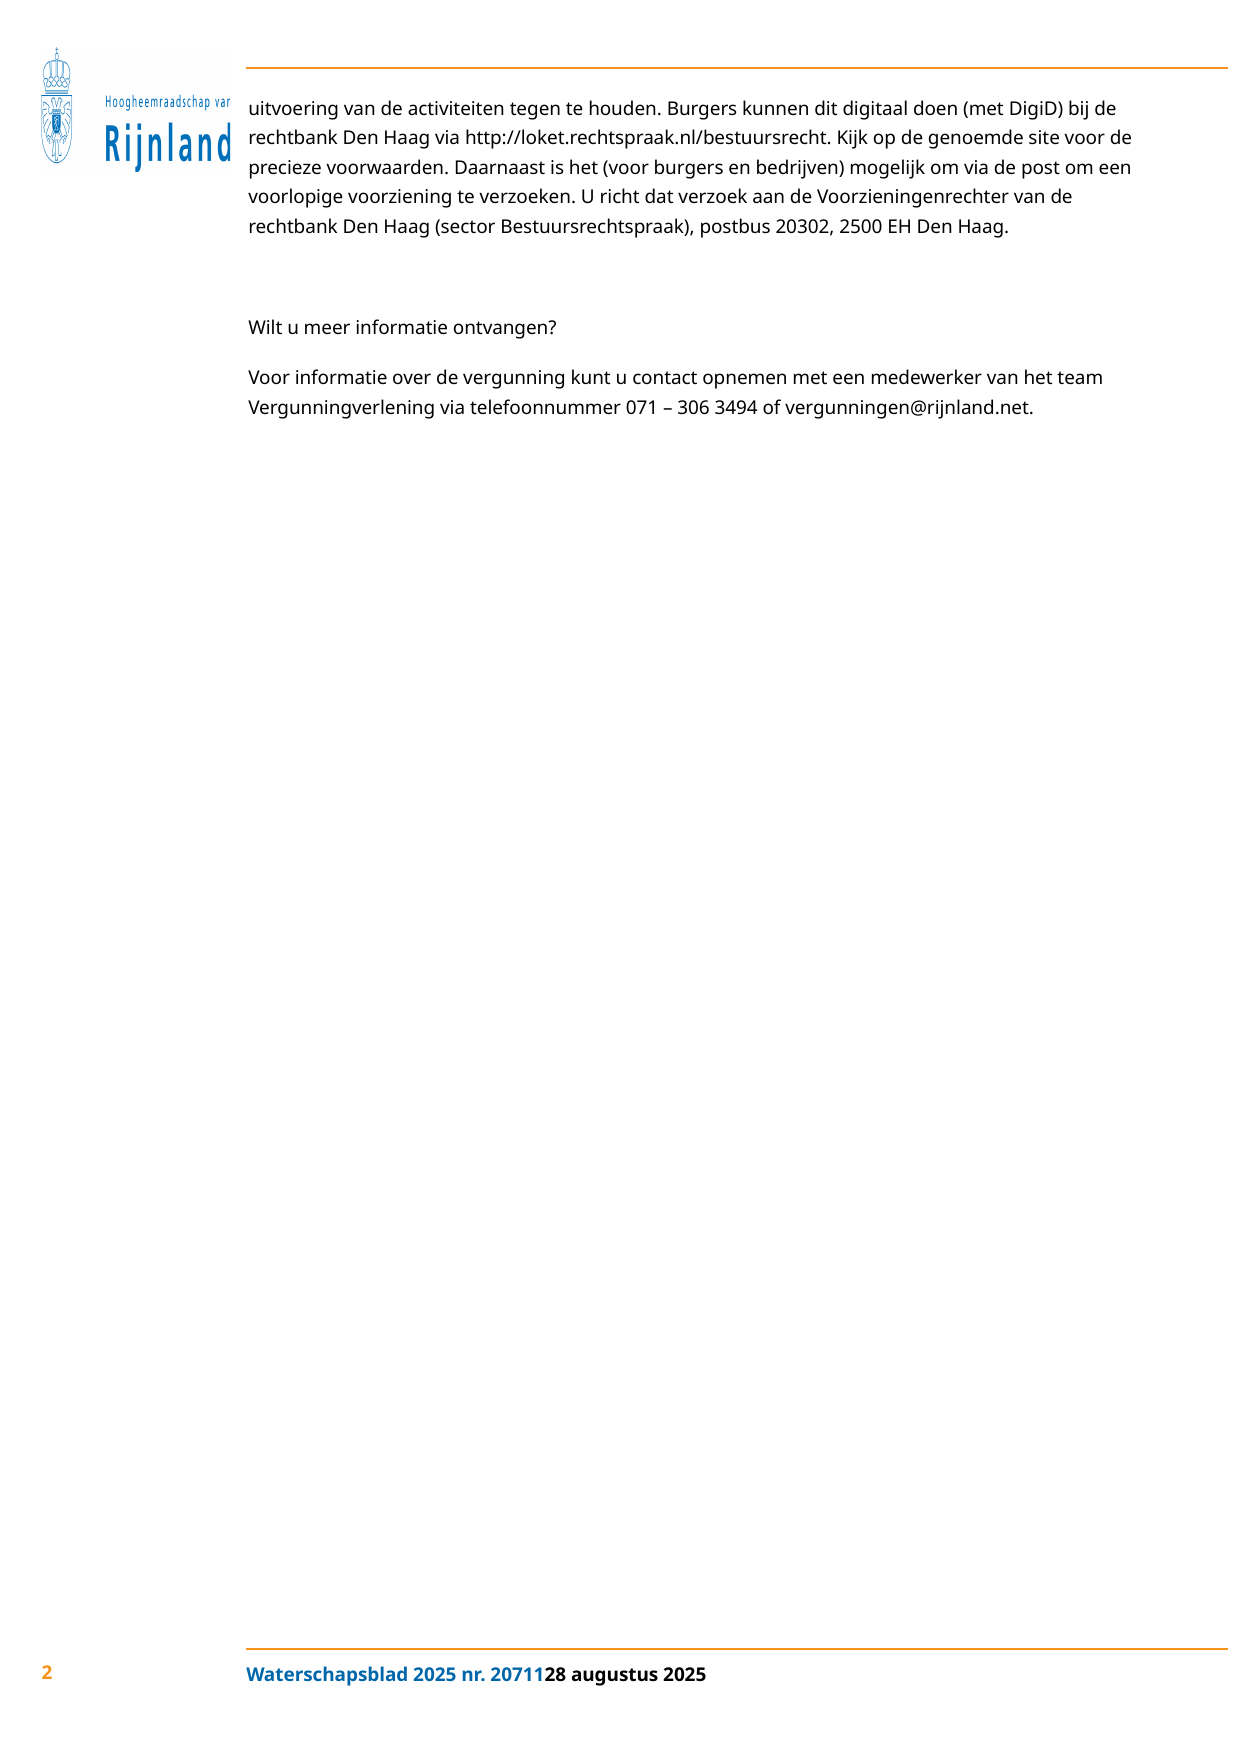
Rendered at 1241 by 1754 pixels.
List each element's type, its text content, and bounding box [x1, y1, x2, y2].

text Voor informatie over de vergunning kunt u contact opnemen met een medewerker van het team Vergunningverlening via telefoonnummer 071 – 306 3494 of vergunningen@rijnland.net. [248, 364, 1152, 420]
text uitvoering van de activiteiten tegen te houden. Burgers kunnen dit digitaal doen (met DigiD) bij de rechtbank Den Haag via http://loket.rechtspraak.nl/bestuursrecht. Kijk op de genoemde site voor de precieze voorwaarden. Daarnaast is het (voor burgers en bedrijven) mogelijk om via de post om een voorlopige voorziening te verzoeken. U richt dat verzoek aan de Voorzieningenrechter van de rechtbank Den Haag (sector Bestuursrechtspraak), postbus 20302, 2500 EH Den Haag. [248, 95, 1152, 239]
text Wilt u meer informatie ontvangen? [248, 314, 1152, 340]
picture [41, 47, 231, 172]
